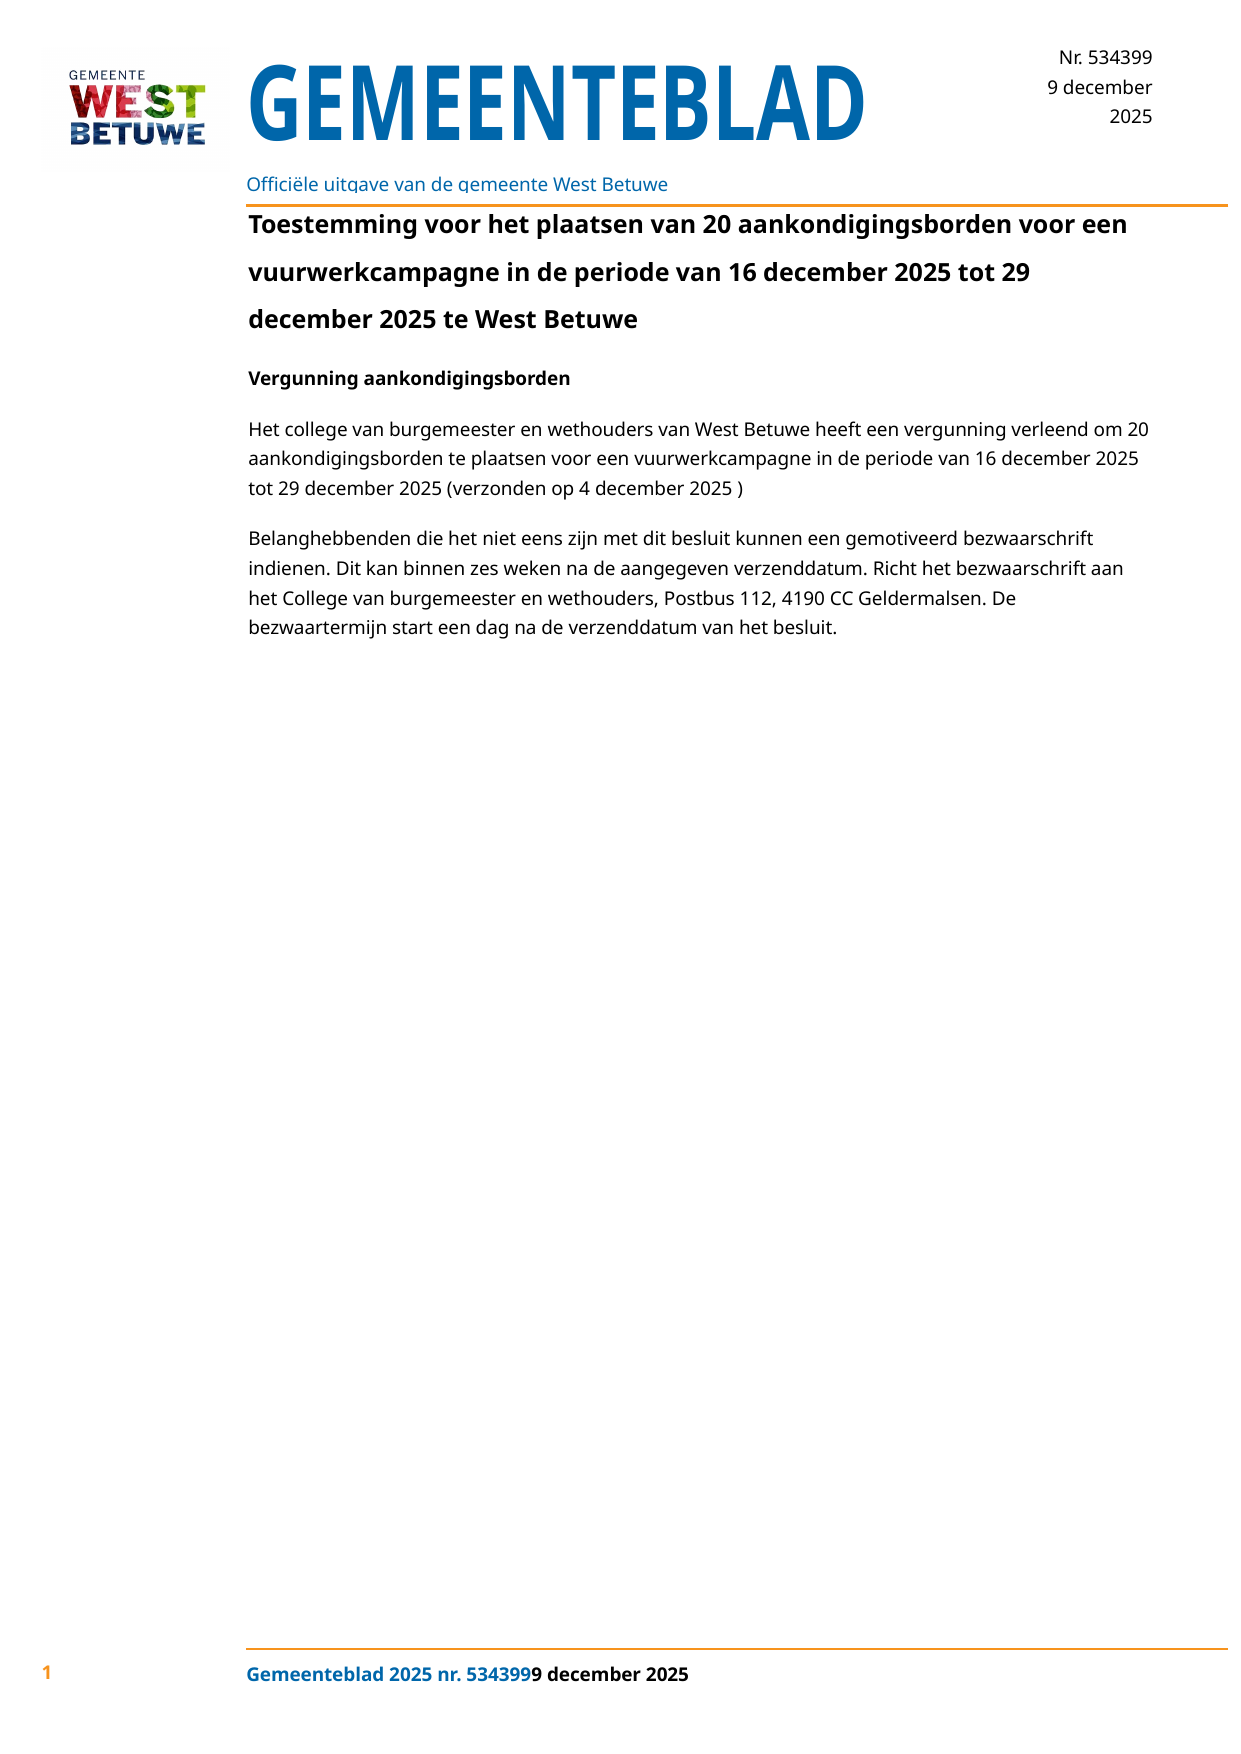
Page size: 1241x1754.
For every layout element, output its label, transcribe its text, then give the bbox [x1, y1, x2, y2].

text Belanghebbenden die het niet eens zijn met dit besluit kunnen een gemotiveerd bezwaarschrift indienen. Dit kan binnen zes weken na de aangegeven verzenddatum. Richt het bezwaarschrift aan het College van burgemeester en wethouders, Postbus 112, 4190 CC Geldermalsen. De bezwaartermijn start een dag na de verzenddatum van het besluit. [248, 526, 1152, 640]
picture [41, 47, 231, 172]
text Vergunning aankondigingsborden [248, 366, 1152, 391]
text Toestemming voor het plaatsen van 20 aankondigingsborden voor een vuurwerkcampagne in de periode van 16 december 2025 tot 29 december 2025 te West Betuwe [248, 207, 1152, 336]
text Het college van burgemeester en wethouders van West Betuwe heeft een vergunning verleend om 20 aankondigingsborden te plaatsen voor een vuurwerkcampagne in de periode van 16 december 2025 tot 29 december 2025 (verzonden op 4 december 2025 ) [248, 416, 1152, 501]
